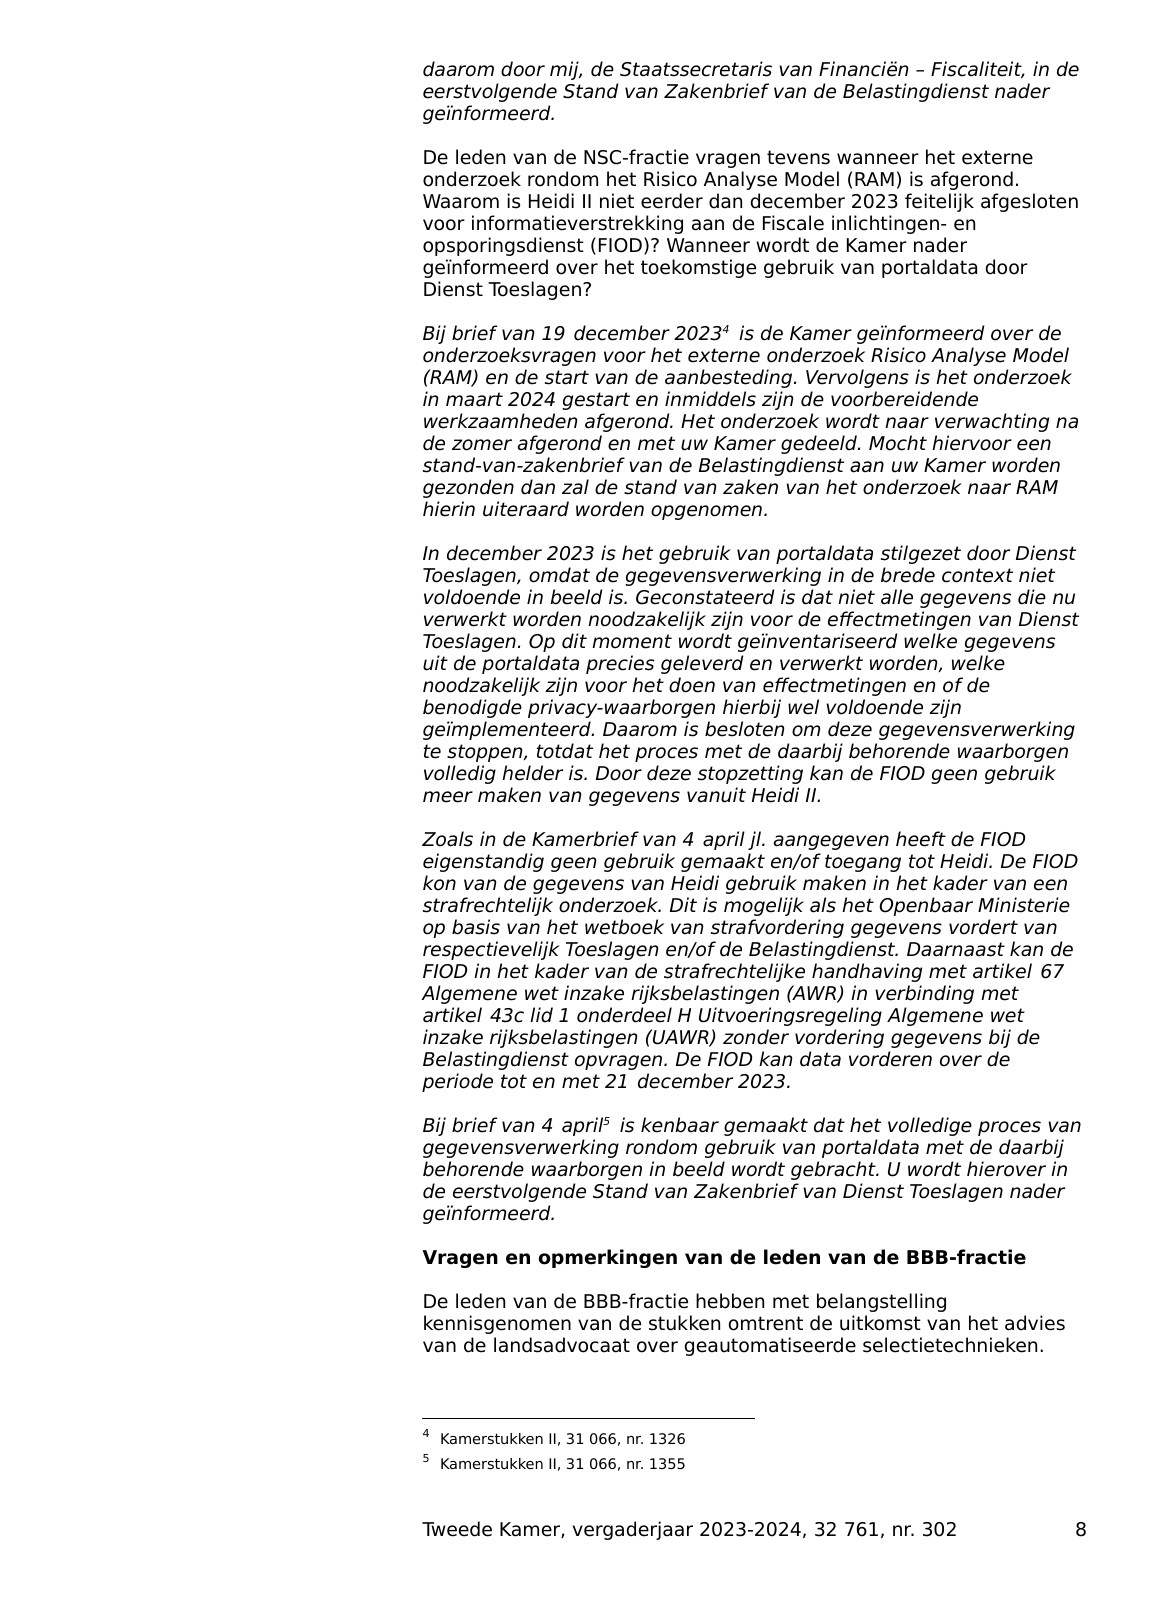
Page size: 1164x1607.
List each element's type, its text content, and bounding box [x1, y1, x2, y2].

text De leden van de BBB-fractie hebben met belangstelling kennisgenomen van de stukken omtrent de uitkomst van het advies van de landsadvocaat over geautomatiseerde selectietechnieken. [422, 1291, 1087, 1357]
text In december 2023 is het gebruik van portaldata stilgezet door Dienst Toeslagen, omdat de gegevensverwerking in de brede context niet voldoende in beeld is. Geconstateerd is dat niet alle gegevens die nu verwerkt worden noodzakelijk zijn voor de effectmetingen van Dienst Toeslagen. Op dit moment wordt geïnventariseerd welke gegevens uit de portaldata precies geleverd en verwerkt worden, welke noodzakelijk zijn voor het doen van effectmetingen en of de benodigde privacy-waarborgen hierbij wel voldoende zijn geïmplementeerd. Daarom is besloten om deze gegevensverwerking te stoppen, totdat het proces met de daarbij behorende waarborgen volledig helder is. Door deze stopzetting kan de FIOD geen gebruik meer maken van gegevens vanuit Heidi II. [422, 543, 1087, 807]
text Zoals in de Kamerbrief van 4 april jl. aangegeven heeft de FIOD eigenstandig geen gebruik gemaakt en/of toegang tot Heidi. De FIOD kon van de gegevens van Heidi gebruik maken in het kader van een strafrechtelijk onderzoek. Dit is mogelijk als het Openbaar Ministerie op basis van het wetboek van strafvordering gegevens vordert van respectievelijk Toeslagen en/of de Belastingdienst. Daarnaast kan de FIOD in het kader van de strafrechtelijke handhaving met artikel 67 Algemene wet inzake rijksbelastingen (AWR) in verbinding met artikel 43c lid 1 onderdeel H Uitvoeringsregeling Algemene wet inzake rijksbelastingen (UAWR) zonder vordering gegevens bij de Belastingdienst opvragen. De FIOD kan data vorderen over de periode tot en met 21 december 2023. [422, 829, 1087, 1093]
text Kamerstukken II, 31 066, nr. 1355 [422, 1452, 1087, 1474]
text Bij brief van 4 april is kenbaar gemaakt dat het volledige proces van gegevensverwerking rondom gebruik van portaldata met de daarbij behorende waarborgen in beeld wordt gebracht. U wordt hierover in de eerstvolgende Stand van Zakenbrief van Dienst Toeslagen nader geïnformeerd. [422, 1115, 1087, 1225]
text daarom door mij, de Staatssecretaris van Financiën – Fiscaliteit, in de eerstvolgende Stand van Zakenbrief van de Belastingdienst nader geïnformeerd. [422, 59, 1087, 125]
text Bij brief van 19 december 2023 is de Kamer geïnformeerd over de onderzoeksvragen voor het externe onderzoek Risico Analyse Model (RAM) en de start van de aanbesteding. Vervolgens is het onderzoek in maart 2024 gestart en inmiddels zijn de voorbereidende werkzaamheden afgerond. Het onderzoek wordt naar verwachting na de zomer afgerond en met uw Kamer gedeeld. Mocht hiervoor een stand-van-zakenbrief van de Belastingdienst aan uw Kamer worden gezonden dan zal de stand van zaken van het onderzoek naar RAM hierin uiteraard worden opgenomen. [422, 323, 1087, 521]
text De leden van de NSC-fractie vragen tevens wanneer het externe onderzoek rondom het Risico Analyse Model (RAM) is afgerond. Waarom is Heidi II niet eerder dan december 2023 feitelijk afgesloten voor informatieverstrekking aan de Fiscale inlichtingen- en opsporingsdienst (FIOD)? Wanneer wordt de Kamer nader geïnformeerd over het toekomstige gebruik van portaldata door Dienst Toeslagen? [422, 147, 1087, 301]
subtitle Vragen en opmerkingen van de leden van de BBB-fractie [422, 1247, 1087, 1269]
text Kamerstukken II, 31 066, nr. 1326 [422, 1427, 1087, 1449]
